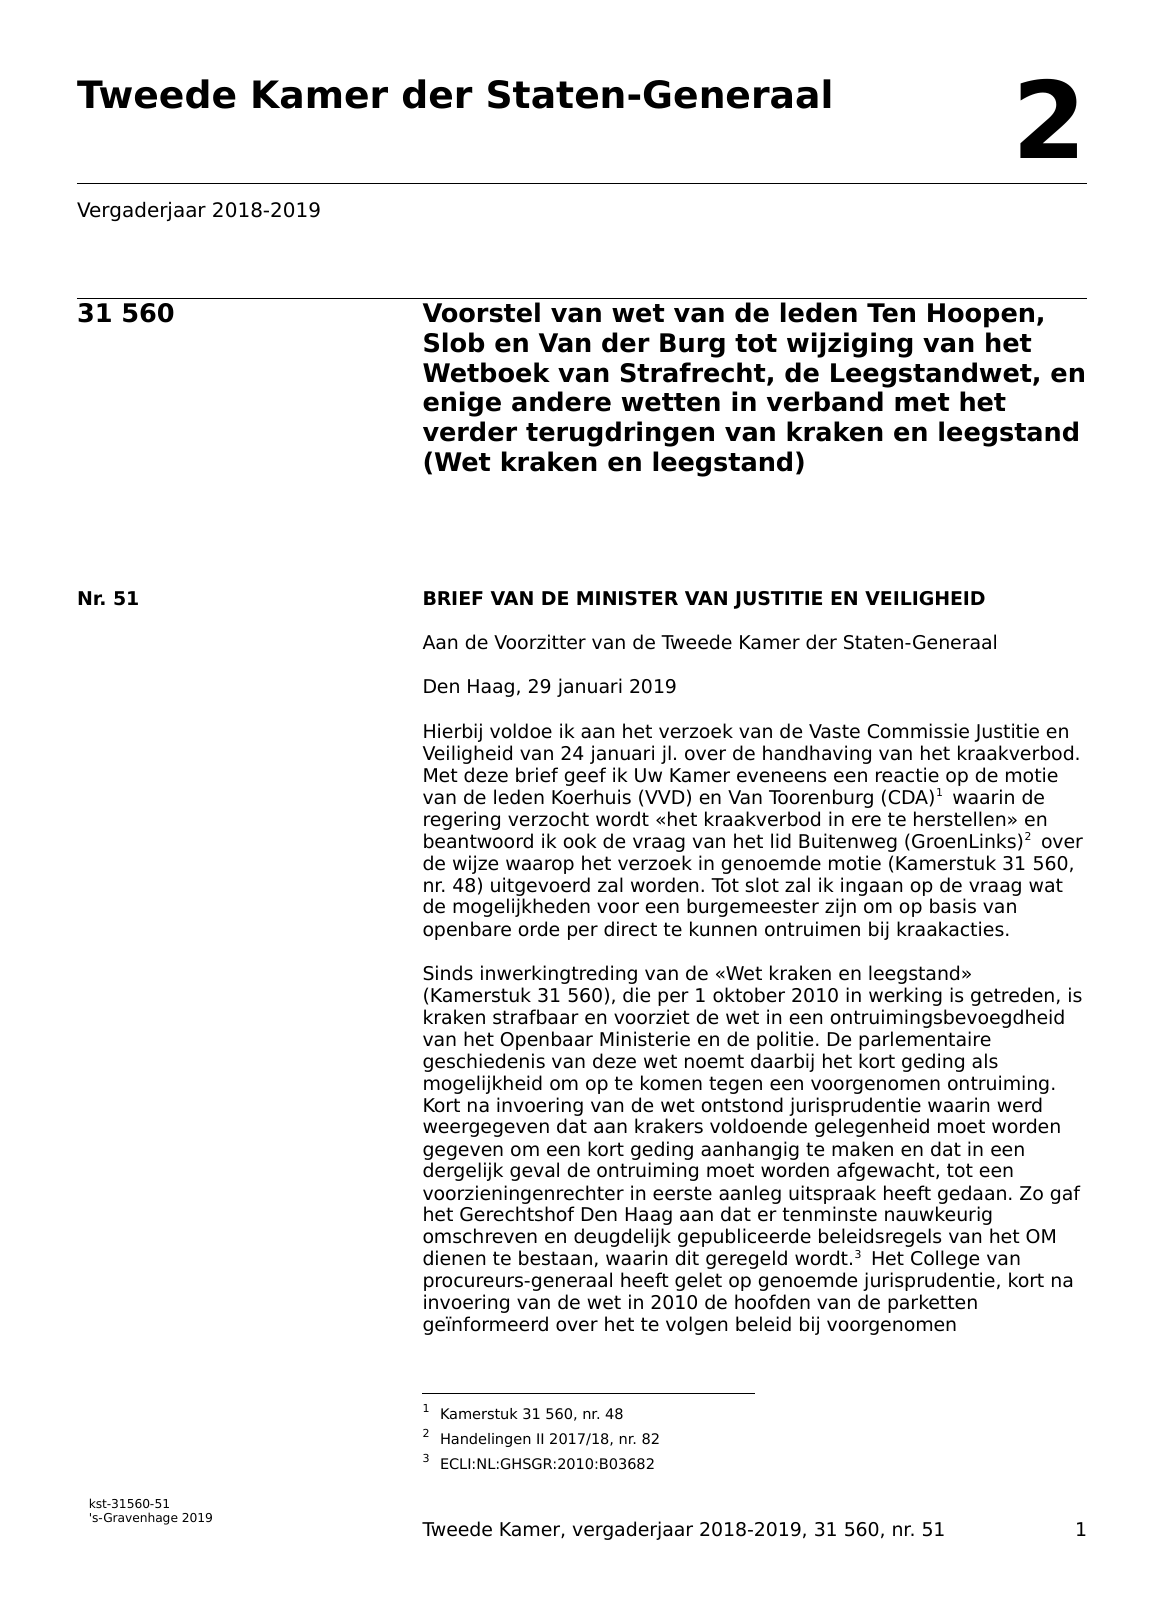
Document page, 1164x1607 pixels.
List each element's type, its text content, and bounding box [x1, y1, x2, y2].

subtitle 31 560 Voorstel van wet van de leden Ten Hoopen, Slob en Van der Burg tot wijziging van het Wetboek van Strafrecht, de Leegstandwet, en enige andere wetten in verband met het verder terugdringen van kraken en leegstand (Wet kraken en leegstand) [77, 299, 1087, 477]
table_header Tweede Kamer der Staten-Generaal [77, 59, 886, 183]
subtitle Nr. 51 BRIEF VAN DE MINISTER VAN JUSTITIE EN VEILIGHEID [77, 588, 1087, 610]
text kst-31560-51 [88, 1497, 323, 1511]
text ECLI:NL:GHSGR:2010:B03682 [422, 1452, 1087, 1474]
text Den Haag, 29 januari 2019 [422, 676, 1087, 698]
text Kamerstuk 31 560, nr. 48 [422, 1402, 1087, 1424]
text Handelingen II 2017/18, nr. 82 [422, 1427, 1087, 1449]
table_header 2 [886, 59, 1087, 183]
text Hierbij voldoe ik aan het verzoek van de Vaste Commissie Justitie en Veiligheid van 24 januari jl. over de handhaving van het kraakverbod. Met deze brief geef ik Uw Kamer eveneens een reactie op de motie van de leden Koerhuis (VVD) en Van Toorenburg (CDA) waarin de regering verzocht wordt «het kraakverbod in ere te herstellen» en beantwoord ik ook de vraag van het lid Buitenweg (GroenLinks) over de wijze waarop het verzoek in genoemde motie (Kamerstuk 31 560, nr. 48) uitgevoerd zal worden. Tot slot zal ik ingaan op de vraag wat de mogelijkheden voor een burgemeester zijn om op basis van openbare orde per direct te kunnen ontruimen bij kraakacties. [422, 721, 1087, 940]
text Aan de Voorzitter van de Tweede Kamer der Staten-Generaal [422, 632, 1087, 654]
text Sinds inwerkingtreding van de «Wet kraken en leegstand» (Kamerstuk 31 560), die per 1 oktober 2010 in werking is getreden, is kraken strafbaar en voorziet de wet in een ontruimingsbevoegdheid van het Openbaar Ministerie en de politie. De parlementaire geschiedenis van deze wet noemt daarbij het kort geding als mogelijkheid om op te komen tegen een voorgenomen ontruiming. Kort na invoering van de wet ontstond jurisprudentie waarin werd weergegeven dat aan krakers voldoende gelegenheid moet worden gegeven om een kort geding aanhangig te maken en dat in een dergelijk geval de ontruiming moet worden afgewacht, tot een voorzieningenrechter in eerste aanleg uitspraak heeft gedaan. Zo gaf het Gerechtshof Den Haag aan dat er tenminste nauwkeurig omschreven en deugdelijk gepubliceerde beleidsregels van het OM dienen te bestaan, waarin dit geregeld wordt. Het College van procureurs-generaal heeft gelet op genoemde jurisprudentie, kort na invoering van de wet in 2010 de hoofden van de parketten geïnformeerd over het te volgen beleid bij voorgenomen [422, 963, 1087, 1336]
text 's-Gravenhage 2019 [88, 1511, 323, 1525]
table_cell Vergaderjaar 2018-2019 [77, 184, 1087, 298]
